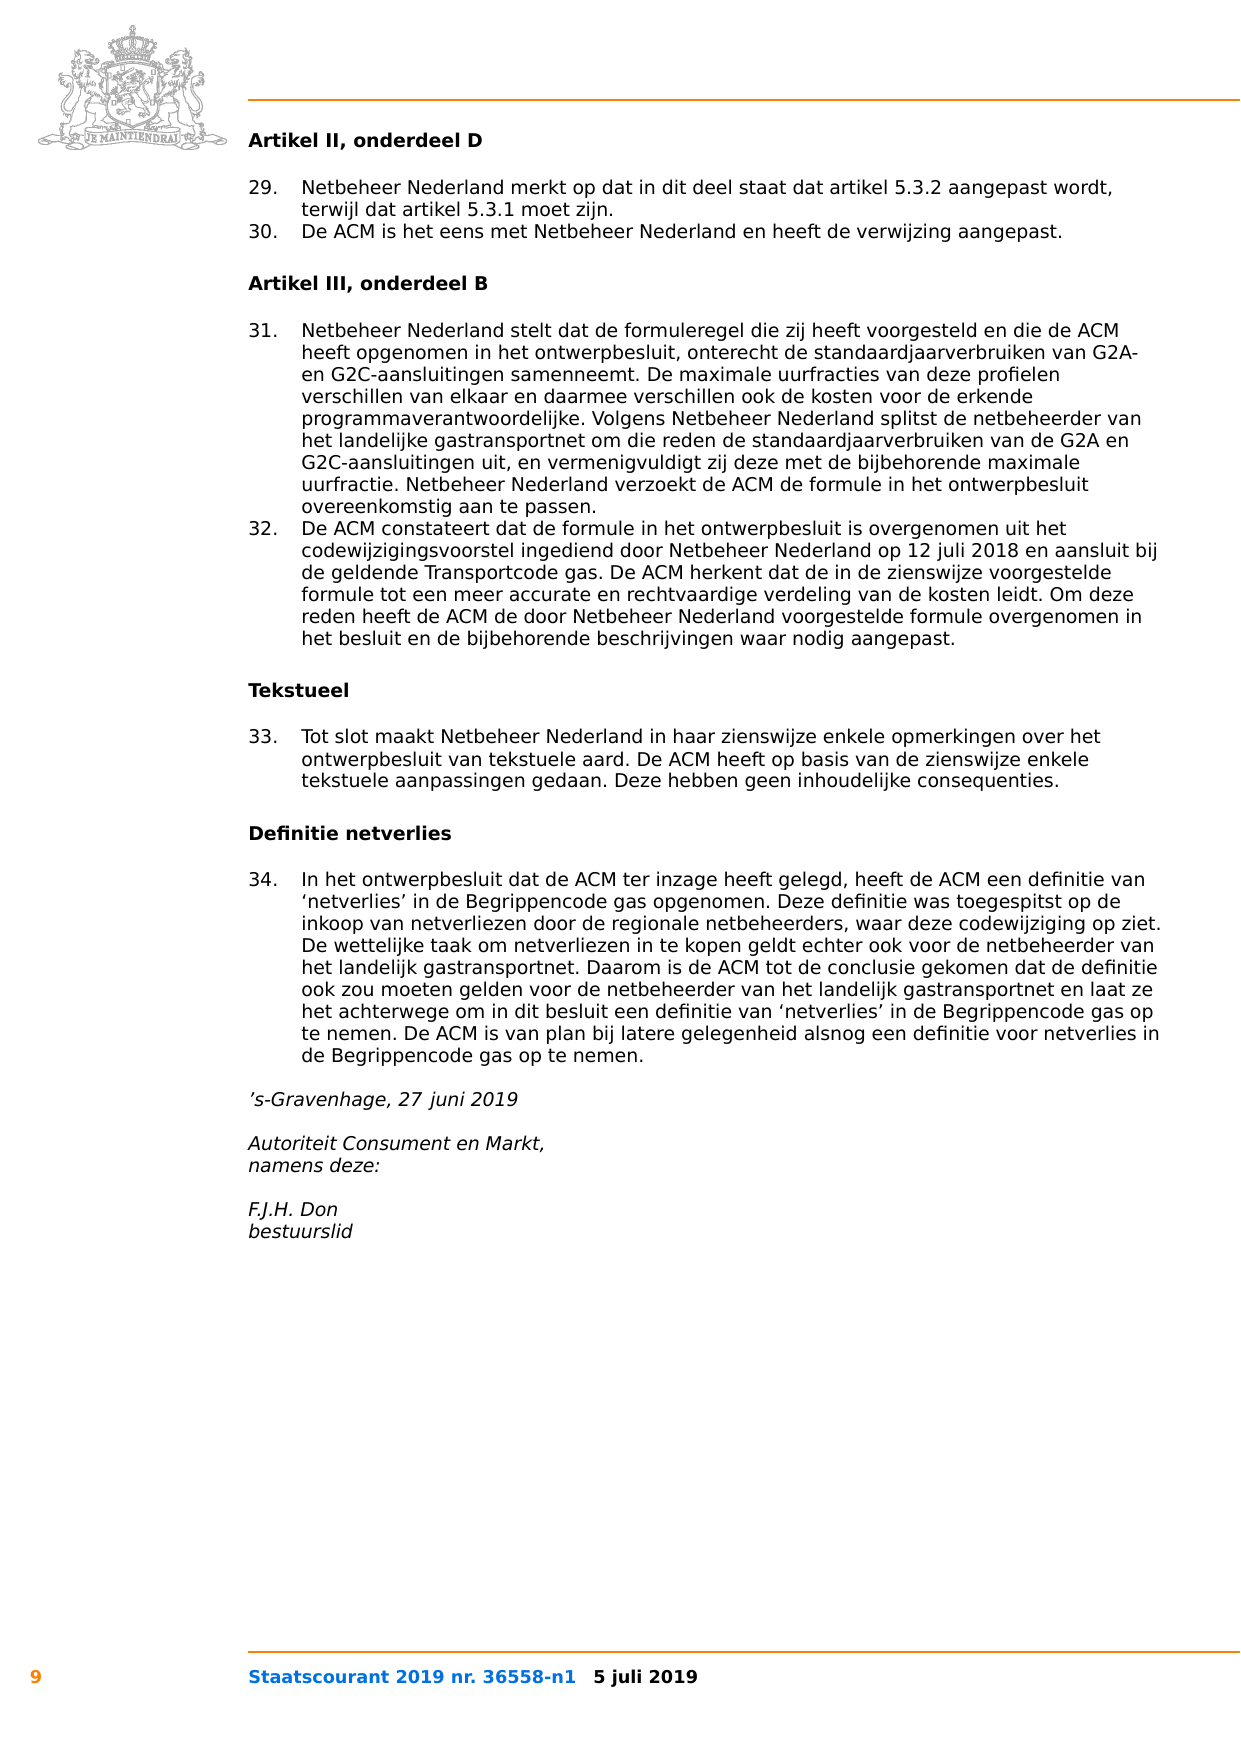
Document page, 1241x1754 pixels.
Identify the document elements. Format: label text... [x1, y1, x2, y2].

text ’s-Gravenhage, 27 juni 2019 [248, 1089, 1163, 1111]
subtitle Definitie netverlies [248, 822, 1163, 844]
text 33. Tot slot maakt Netbeheer Nederland in haar zienswijze enkele opmerkingen over het ontwerpbesluit van tekstuele aard. De ACM heeft op basis van de zienswijze enkele tekstuele aanpassingen gedaan. Deze hebben geen inhoudelijke consequenties. [248, 726, 1163, 792]
text 30. De ACM is het eens met Netbeheer Nederland en heeft de verwijzing aangepast. [248, 221, 1163, 243]
subtitle Artikel III, onderdeel B [248, 273, 1163, 295]
subtitle Artikel II, onderdeel D [248, 130, 1163, 152]
text 32. De ACM constateert dat de formule in het ontwerpbesluit is overgenomen uit het codewijzigingsvoorstel ingediend door Netbeheer Nederland op 12 juli 2018 en aansluit bij de geldende Transportcode gas. De ACM herkent dat de in de zienswijze voorgestelde formule tot een meer accurate en rechtvaardige verdeling van de kosten leidt. Om deze reden heeft de ACM de door Netbeheer Nederland voorgestelde formule overgenomen in het besluit en de bijbehorende beschrijvingen waar nodig aangepast. [248, 518, 1163, 649]
picture [38, 25, 227, 150]
subtitle Tekstueel [248, 679, 1163, 701]
text Autoriteit Consument en Markt, namens deze: F.J.H. Don bestuurslid [248, 1133, 1163, 1243]
text 29. Netbeheer Nederland merkt op dat in dit deel staat dat artikel 5.3.2 aangepast wordt, terwijl dat artikel 5.3.1 moet zijn. [248, 177, 1163, 221]
text 34. In het ontwerpbesluit dat de ACM ter inzage heeft gelegd, heeft de ACM een definitie van ‘netverlies’ in de Begrippencode gas opgenomen. Deze definitie was toegespitst op de inkoop van netverliezen door de regionale netbeheerders, waar deze codewijziging op ziet. De wettelijke taak om netverliezen in te kopen geldt echter ook voor de netbeheerder van het landelijk gastransportnet. Daarom is de ACM tot de conclusie gekomen dat de definitie ook zou moeten gelden voor de netbeheerder van het landelijk gastransportnet en laat ze het achterwege om in dit besluit een definitie van ‘netverlies’ in de Begrippencode gas op te nemen. De ACM is van plan bij latere gelegenheid alsnog een definitie voor netverlies in de Begrippencode gas op te nemen. [248, 869, 1163, 1067]
text 31. Netbeheer Nederland stelt dat de formuleregel die zij heeft voorgesteld en die de ACM heeft opgenomen in het ontwerpbesluit, onterecht de standaardjaarverbruiken van G2A- en G2C-aansluitingen samenneemt. De maximale uurfracties van deze profielen verschillen van elkaar en daarmee verschillen ook de kosten voor de erkende programmaverantwoordelijke. Volgens Netbeheer Nederland splitst de netbeheerder van het landelijke gastransportnet om die reden de standaardjaarverbruiken van de G2A en G2C-aansluitingen uit, en vermenigvuldigt zij deze met de bijbehorende maximale uurfractie. Netbeheer Nederland verzoekt de ACM de formule in het ontwerpbesluit overeenkomstig aan te passen. [248, 320, 1163, 518]
